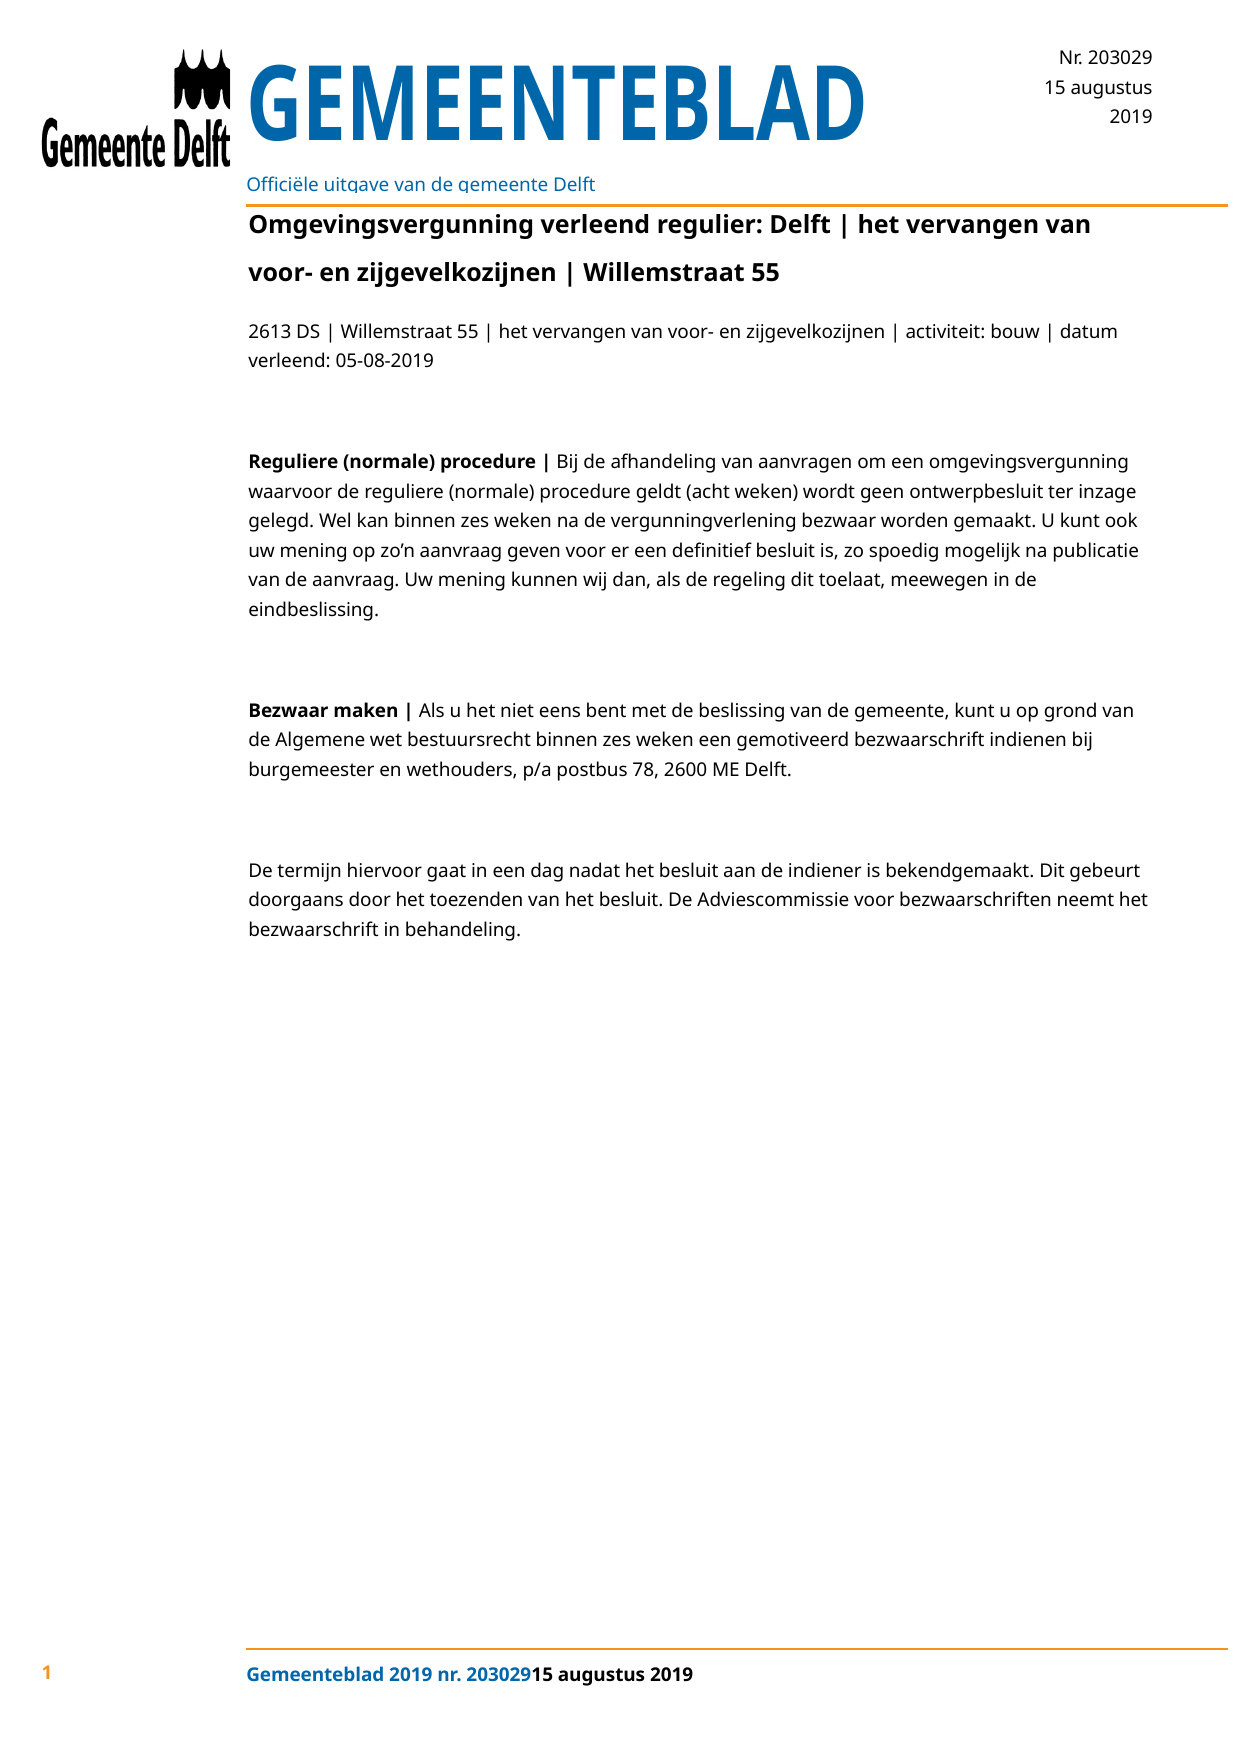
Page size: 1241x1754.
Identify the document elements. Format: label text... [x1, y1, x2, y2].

picture [41, 47, 231, 172]
text De termijn hiervoor gaat in een dag nadat het besluit aan de indiener is bekendgemaakt. Dit gebeurt doorgaans door het toezenden van het besluit. De Adviescommissie voor bezwaarschriften neemt het bezwaarschrift in behandeling. [248, 857, 1152, 942]
text Omgevingsvergunning verleend regulier: Delft | het vervangen van voor- en zijgevelkozijnen | Willemstraat 55 [248, 207, 1152, 288]
text Reguliere (normale) procedure | Bij de afhandeling van aanvragen om een omgevingsvergunning waarvoor de reguliere (normale) procedure geldt (acht weken) wordt geen ontwerpbesluit ter inzage gelegd. Wel kan binnen zes weken na de vergunningverlening bezwaar worden gemaakt. U kunt ook uw mening op zo’n aanvraag geven voor er een definitief besluit is, zo spoedig mogelijk na publicatie van de aanvraag. Uw mening kunnen wij dan, als de regeling dit toelaat, meewegen in de eindbeslissing. [248, 448, 1152, 622]
text 2613 DS | Willemstraat 55 | het vervangen van voor- en zijgevelkozijnen | activiteit: bouw | datum verleend: 05-08-2019 [248, 318, 1152, 373]
text Bezwaar maken | Als u het niet eens bent met de beslissing van de gemeente, kunt u op grond van de Algemene wet bestuursrecht binnen zes weken een gemotiveerd bezwaarschrift indienen bij burgemeester en wethouders, p/a postbus 78, 2600 ME Delft. [248, 697, 1152, 782]
